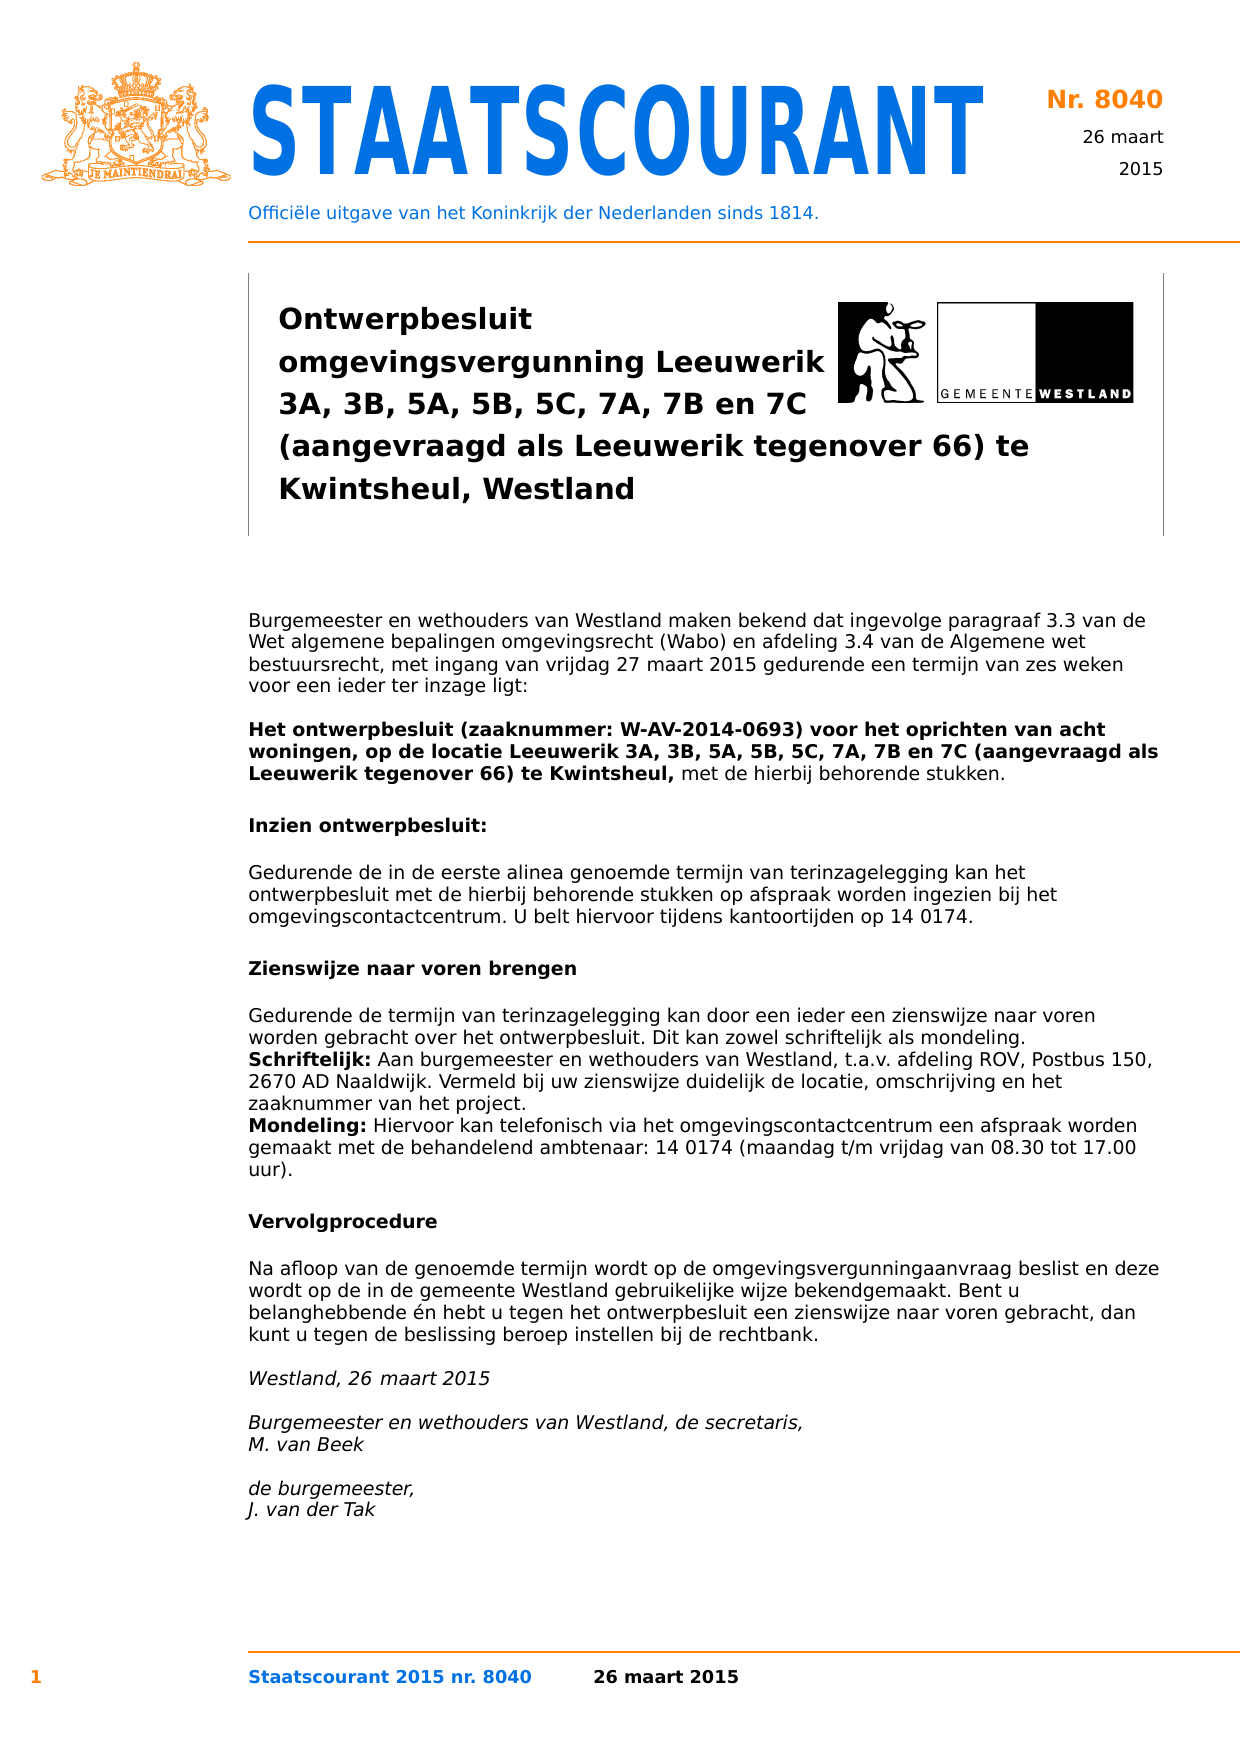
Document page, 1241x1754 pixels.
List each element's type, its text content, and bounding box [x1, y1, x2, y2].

text Burgemeester en wethouders van Westland, de secretaris, M. van Beek [248, 1412, 1163, 1456]
subtitle Ontwerpbesluit omgevingsvergunning Leeuwerik 3A, 3B, 5A, 5B, 5C, 7A, 7B en 7C (aangevraagd als Leeuwerik tegenover 66) te Kwintsheul, Westland [249, 273, 1163, 536]
subtitle Inzien ontwerpbesluit: [248, 815, 1163, 837]
text Na afloop van de genoemde termijn wordt op de omgevingsvergunningaanvraag beslist en deze wordt op de in de gemeente Westland gebruikelijke wijze bekendgemaakt. Bent u belanghebbende én hebt u tegen het ontwerpbesluit een zienswijze naar voren gebracht, dan kunt u tegen de beslissing beroep instellen bij de rechtbank. [248, 1258, 1163, 1346]
text Gedurende de in de eerste alinea genoemde termijn van terinzagelegging kan het ontwerpbesluit met de hierbij behorende stukken op afspraak worden ingezien bij het omgevingscontactcentrum. U belt hiervoor tijdens kantoortijden op 14 0174. [248, 862, 1163, 928]
text de burgemeester, J. van der Tak [248, 1477, 1163, 1521]
text Westland, 26 maart 2015 [248, 1368, 1163, 1390]
table_cell 2015 [998, 153, 1240, 203]
table_cell Officiële uitgave van het Koninkrijk der Nederlanden sinds 1814. [248, 203, 1240, 241]
subtitle Zienswijze naar voren brengen [248, 958, 1163, 980]
picture [41, 62, 231, 186]
table_header [25, 62, 248, 241]
picture [838, 302, 1134, 403]
text Het ontwerpbesluit (zaaknummer: W-AV-2014-0693) voor het oprichten van acht woningen, op de locatie Leeuwerik 3A, 3B, 5A, 5B, 5C, 7A, 7B en 7C (aangevraagd als Leeuwerik tegenover 66) te Kwintsheul, met de hierbij behorende stukken. [248, 719, 1163, 785]
text Schriftelijk: Aan burgemeester en wethouders van Westland, t.a.v. afdeling ROV, Postbus 150, 2670 AD Naaldwijk. Vermeld bij uw zienswijze duidelijk de locatie, omschrijving en het zaaknummer van het project. [248, 1049, 1163, 1115]
subtitle Vervolgprocedure [248, 1211, 1163, 1233]
table_cell 26 maart [998, 121, 1240, 153]
text Burgemeester en wethouders van Westland maken bekend dat ingevolge paragraaf 3.3 van de Wet algemene bepalingen omgevingsrecht (Wabo) en afdeling 3.4 van de Algemene wet bestuursrecht, met ingang van vrijdag 27 maart 2015 gedurende een termijn van zes weken voor een ieder ter inzage ligt: [248, 609, 1163, 697]
text Gedurende de termijn van terinzagelegging kan door een ieder een zienswijze naar voren worden gebracht over het ontwerpbesluit. Dit kan zowel schriftelijk als mondeling. [248, 1005, 1163, 1049]
table_header STAATSCOURANT [248, 62, 998, 203]
table_header Nr. 8040 [998, 62, 1240, 121]
text Mondeling: Hiervoor kan telefonisch via het omgevingscontactcentrum een afspraak worden gemaakt met de behandelend ambtenaar: 14 0174 (maandag t/m vrijdag van 08.30 tot 17.00 uur). [248, 1115, 1163, 1181]
